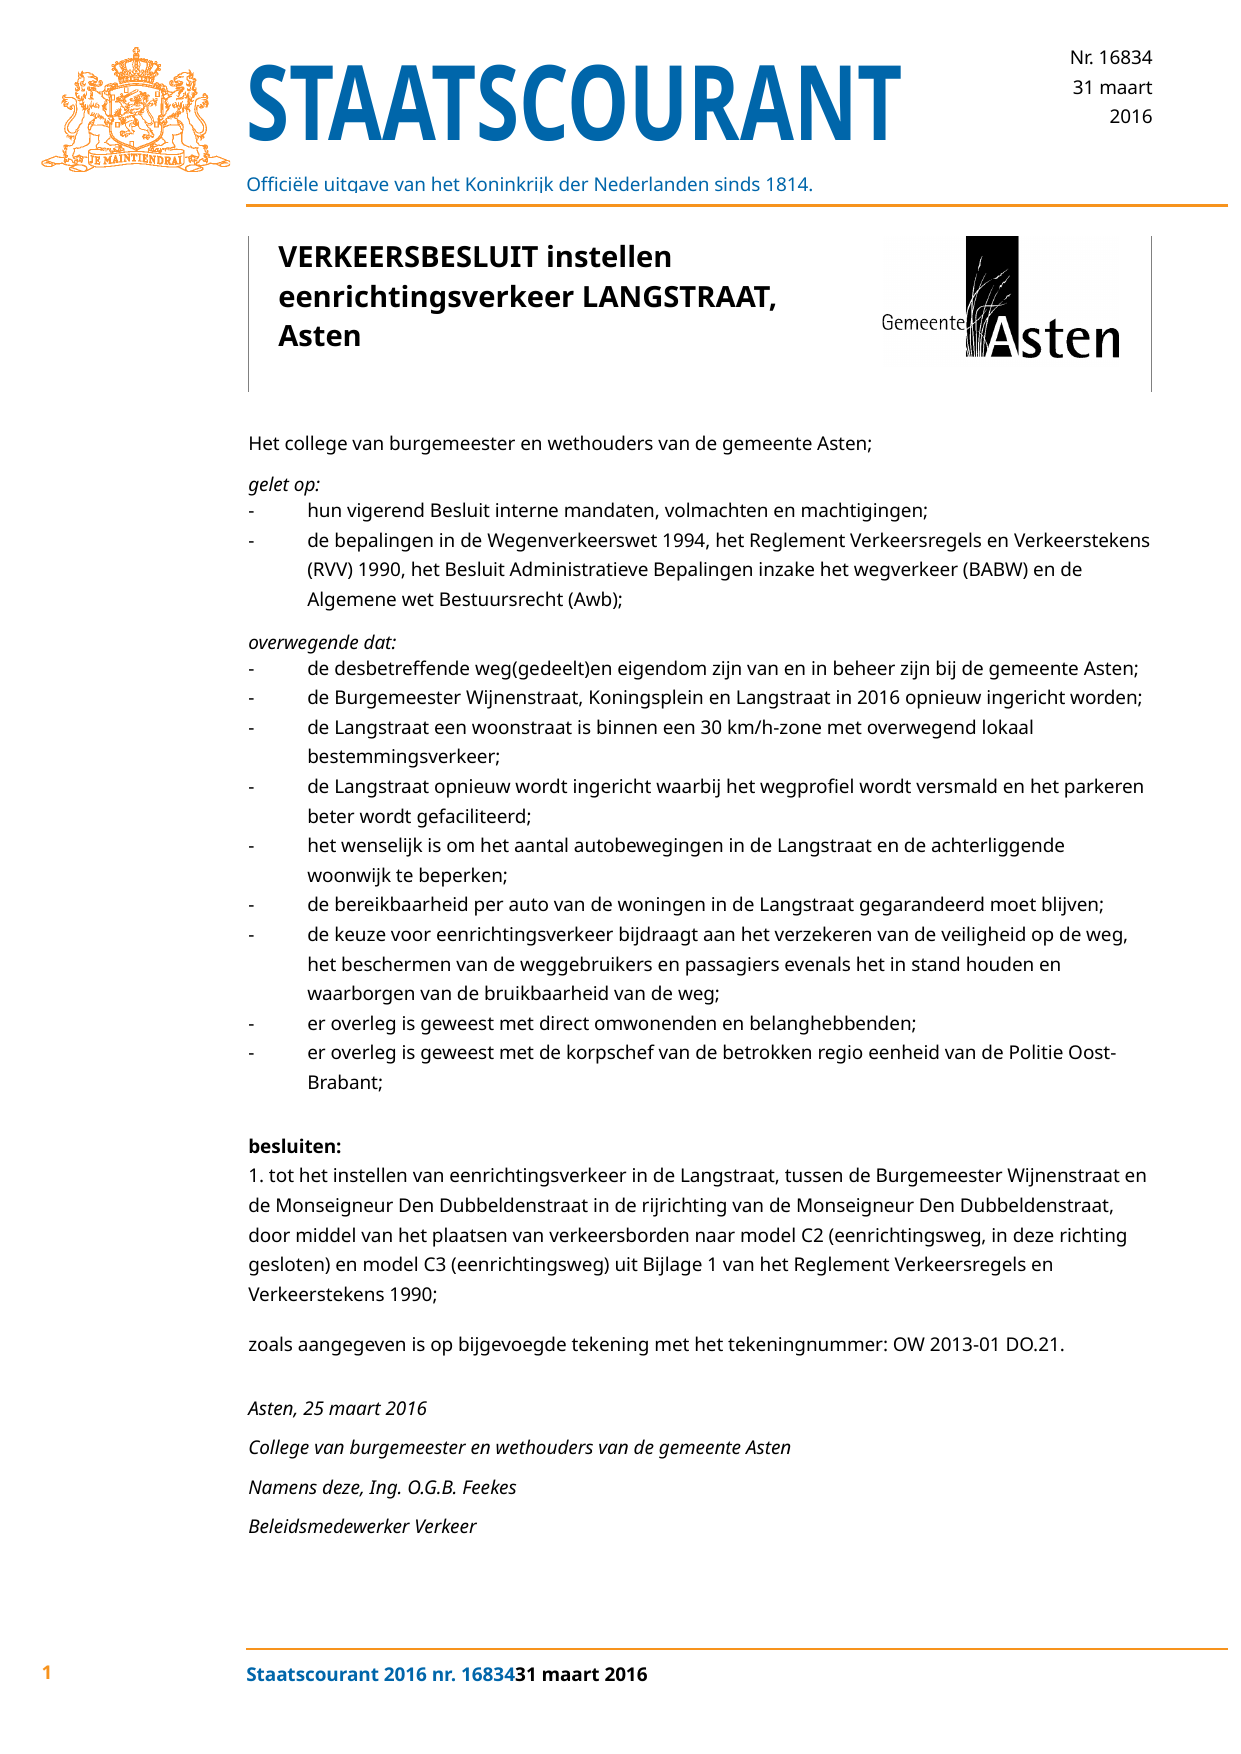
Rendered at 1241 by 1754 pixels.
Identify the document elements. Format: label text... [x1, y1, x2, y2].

text 1. tot het instellen van eenrichtingsverkeer in de Langstraat, tussen de Burgemeester Wijnenstraat en de Monseigneur Den Dubbeldenstraat in de rijrichting van de Monseigneur Den Dubbeldenstraat, door middel van het plaatsen van verkeersborden naar model C2 (eenrichtingsweg, in deze richting gesloten) en model C3 (eenrichtingsweg) uit Bijlage 1 van het Reglement Verkeersregels en Verkeerstekens 1990; [248, 1163, 1152, 1307]
list de Langstraat opnieuw wordt ingericht waarbij het wegprofiel wordt versmald en het parkeren beter wordt gefaciliteerd; [248, 773, 1152, 828]
text overwegende dat: [248, 629, 1152, 655]
list de Burgemeester Wijnenstraat, Koningsplein en Langstraat in 2016 opnieuw ingericht worden; [248, 684, 1152, 710]
text gelet op: [248, 472, 1152, 497]
list er overleg is geweest met direct omwonenden en belanghebbenden; [248, 1010, 1152, 1036]
list de desbetreffende weg(gedeelt)en eigendom zijn van en in beheer zijn bij de gemeente Asten; [248, 655, 1152, 681]
list de Langstraat een woonstraat is binnen een 30 km/h-zone met overwegend lokaal bestemmingsverkeer; [248, 714, 1152, 769]
list het wenselijk is om het aantal autobewegingen in de Langstraat en de achterliggende woonwijk te beperken; [248, 832, 1152, 888]
text Asten, 25 maart 2016 [248, 1395, 1152, 1421]
table_header [850, 236, 1151, 392]
list er overleg is geweest met de korpschef van de betrokken regio eenheid van de Politie Oost-Brabant; [248, 1039, 1152, 1095]
list de keuze voor eenrichtingsverkeer bijdraagt aan het verzekeren van de veiligheid op de weg, het beschermen van de weggebruikers en passagiers evenals het in stand houden en waarborgen van de bruikbaarheid van de weg; [248, 921, 1152, 1006]
text Beleidsmedewerker Verkeer [248, 1513, 1152, 1539]
text Het college van burgemeester en wethouders van de gemeente Asten; [248, 430, 1152, 455]
text College van burgemeester en wethouders van de gemeente Asten [248, 1434, 1152, 1460]
picture [41, 47, 231, 172]
text Namens deze, Ing. O.G.B. Feekes [248, 1474, 1152, 1499]
list hun vigerend Besluit interne mandaten, volmachten en machtigingen; [248, 497, 1152, 523]
table_header VERKEERSBESLUIT instellen eenrichtingsverkeer LANGSTRAAT, Asten [249, 236, 850, 392]
picture [882, 236, 1119, 367]
list de bereikbaarheid per auto van de woningen in de Langstraat gegarandeerd moet blijven; [248, 892, 1152, 917]
text besluiten: [248, 1133, 1152, 1159]
list de bepalingen in de Wegenverkeerswet 1994, het Reglement Verkeersregels en Verkeerstekens (RVV) 1990, het Besluit Administratieve Bepalingen inzake het wegverkeer (BABW) en de Algemene wet Bestuursrecht (Awb); [248, 527, 1152, 612]
text zoals aangegeven is op bijgevoegde tekening met het tekeningnummer: OW 2013-01 DO.21. [248, 1331, 1152, 1357]
